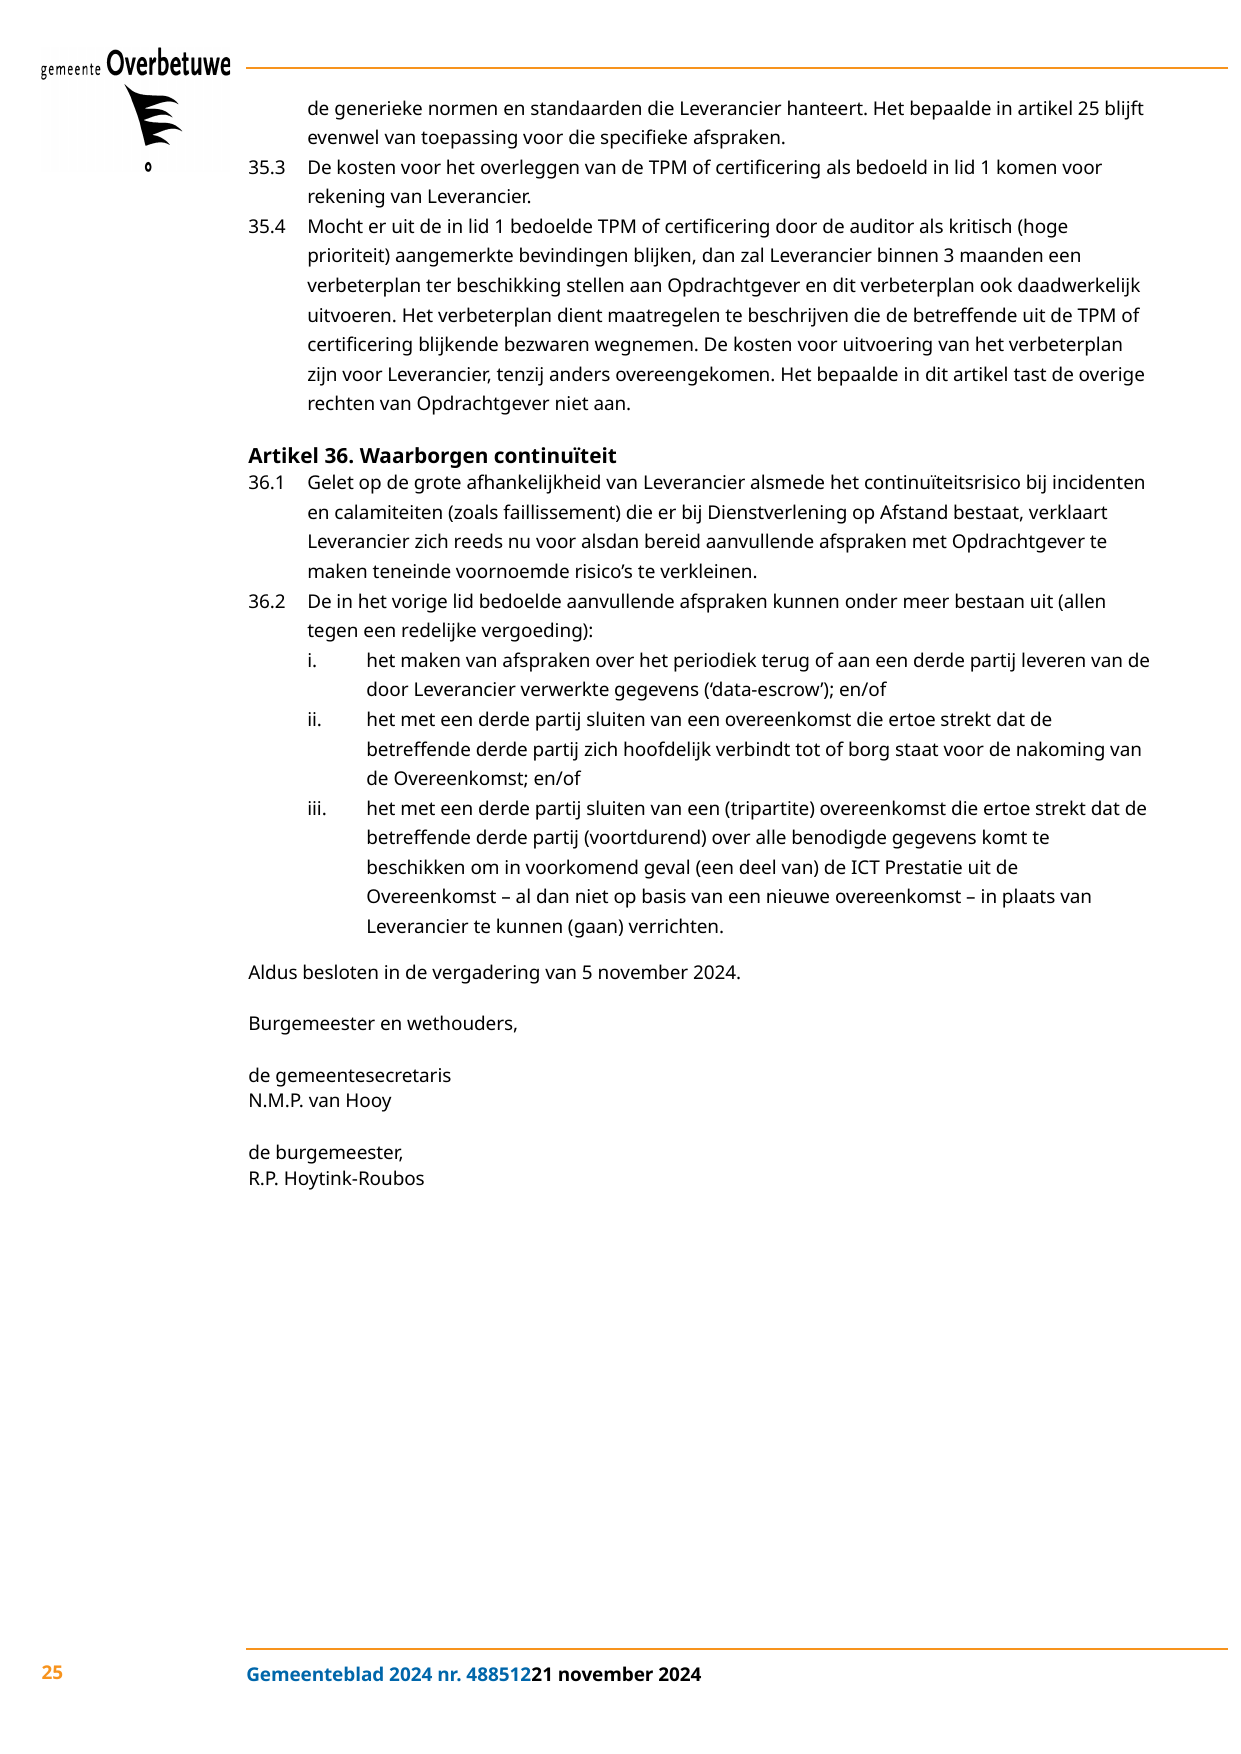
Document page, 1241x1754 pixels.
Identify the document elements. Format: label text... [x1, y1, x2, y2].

text de gemeentesecretaris [248, 1062, 1152, 1087]
list Gelet op de grote afhankelijkheid van Leverancier alsmede het continuïteitsrisico bij incidenten en calamiteiten (zoals faillissement) die er bij Dienstverlening op Afstand bestaat, verklaart Leverancier zich reeds nu voor alsdan bereid aanvullende afspraken met Opdrachtgever te maken teneinde voornoemde risico’s te verkleinen. [248, 469, 1152, 584]
picture [41, 47, 231, 172]
list De kosten voor het overleggen van de TPM of certificering als bedoeld in lid 1 komen voor rekening van Leverancier. [248, 154, 1152, 209]
list Mocht er uit de in lid 1 bedoelde TPM of certificering door de auditor als kritisch (hoge prioriteit) aangemerkte bevindingen blijken, dan zal Leverancier binnen 3 maanden een verbeterplan ter beschikking stellen aan Opdrachtgever en dit verbeterplan ook daadwerkelijk uitvoeren. Het verbeterplan dient maatregelen te beschrijven die de betreffende uit de TPM of certificering blijkende bezwaren wegnemen. De kosten voor uitvoering van het verbeterplan zijn voor Leverancier, tenzij anders overeengekomen. Het bepaalde in dit artikel tast de overige rechten van Opdrachtgever niet aan. [248, 213, 1152, 416]
text Aldus besloten in de vergadering van 5 november 2024. [248, 959, 1152, 984]
list het maken van afspraken over het periodiek terug of aan een derde partij leveren van de door Leverancier verwerkte gegevens (‘data-escrow’); en/of [307, 647, 1152, 702]
list het met een derde partij sluiten van een overeenkomst die ertoe strekt dat de betreffende derde partij zich hoofdelijk verbindt tot of borg staat voor de nakoming van de Overeenkomst; en/of [307, 706, 1152, 791]
list De in het vorige lid bedoelde aanvullende afspraken kunnen onder meer bestaan uit (allen tegen een redelijke vergoeding): [248, 588, 1152, 643]
text Artikel 36. Waarborgen continuïteit [248, 441, 1152, 469]
list het met een derde partij sluiten van een (tripartite) overeenkomst die ertoe strekt dat de betreffende derde partij (voortdurend) over alle benodigde gegevens komt te beschikken om in voorkomend geval (een deel van) de ICT Prestatie uit de Overeenkomst – al dan niet op basis van een nieuwe overeenkomst – in plaats van Leverancier te kunnen (gaan) verrichten. [307, 795, 1152, 939]
list de generieke normen en standaarden die Leverancier hanteert. Het bepaalde in artikel 25 blijft evenwel van toepassing voor die specifieke afspraken. [248, 95, 1152, 150]
text de burgemeester, [248, 1139, 1152, 1165]
text N.M.P. van Hooy [248, 1087, 1152, 1113]
text Burgemeester en wethouders, [248, 1010, 1152, 1036]
text R.P. Hoytink-Roubos [248, 1165, 1152, 1190]
